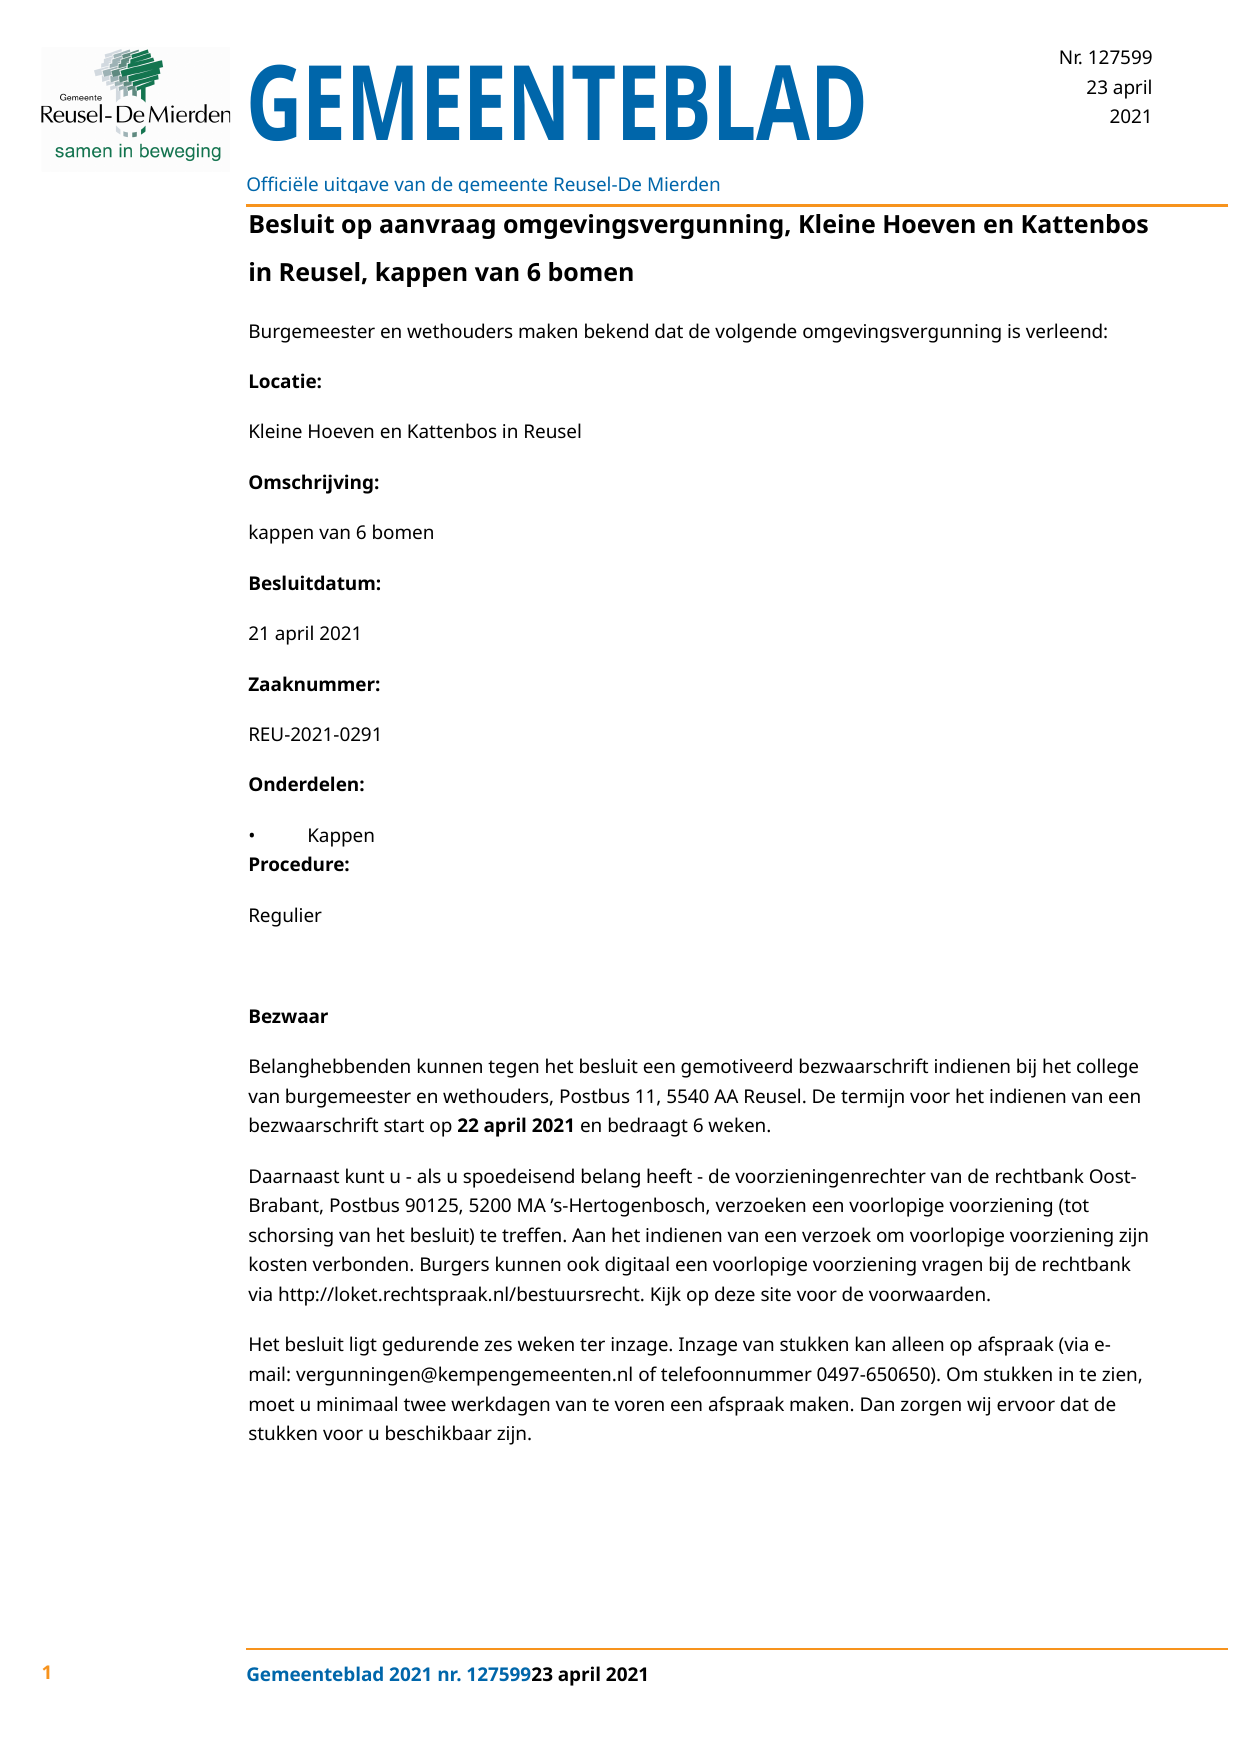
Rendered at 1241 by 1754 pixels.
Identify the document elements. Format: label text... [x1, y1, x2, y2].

text Procedure: [248, 852, 1152, 877]
text 21 april 2021 [248, 620, 1152, 646]
text Belanghebbenden kunnen tegen het besluit een gemotiveerd bezwaarschrift indienen bij het college van burgemeester en wethouders, Postbus 11, 5540 AA Reusel. De termijn voor het indienen van een bezwaarschrift start op 22 april 2021 en bedraagt 6 weken. [248, 1053, 1152, 1138]
text Zaaknummer: [248, 671, 1152, 697]
text Locatie: [248, 368, 1152, 394]
text Burgemeester en wethouders maken bekend dat de volgende omgevingsvergunning is verleend: [248, 318, 1152, 344]
text Bezwaar [248, 1003, 1152, 1029]
list Kappen [248, 822, 1152, 848]
text Besluit op aanvraag omgevingsvergunning, Kleine Hoeven en Kattenbos in Reusel, kappen van 6 bomen [248, 207, 1152, 288]
text Omschrijving: [248, 469, 1152, 495]
text Daarnaast kunt u - als u spoedeisend belang heeft - de voorzieningenrechter van de rechtbank Oost-Brabant, Postbus 90125, 5200 MA ’s-Hertogenbosch, verzoeken een voorlopige voorziening (tot schorsing van het besluit) te treffen. Aan het indienen van een verzoek om voorlopige voorziening zijn kosten verbonden. Burgers kunnen ook digitaal een voorlopige voorziening vragen bij de rechtbank via http://loket.rechtspraak.nl/bestuursrecht. Kijk op deze site voor de voorwaarden. [248, 1163, 1152, 1307]
text kappen van 6 bomen [248, 519, 1152, 545]
text Het besluit ligt gedurende zes weken ter inzage. Inzage van stukken kan alleen op afspraak (via e-mail: vergunningen@kempengemeenten.nl of telefoonnummer 0497-650650). Om stukken in te zien, moet u minimaal twee werkdagen van te voren een afspraak maken. Dan zorgen wij ervoor dat de stukken voor u beschikbaar zijn. [248, 1332, 1152, 1446]
text Kleine Hoeven en Kattenbos in Reusel [248, 419, 1152, 444]
text Onderdelen: [248, 772, 1152, 797]
picture [41, 47, 231, 172]
text Regulier [248, 902, 1152, 928]
text Besluitdatum: [248, 570, 1152, 596]
text REU-2021-0291 [248, 721, 1152, 747]
